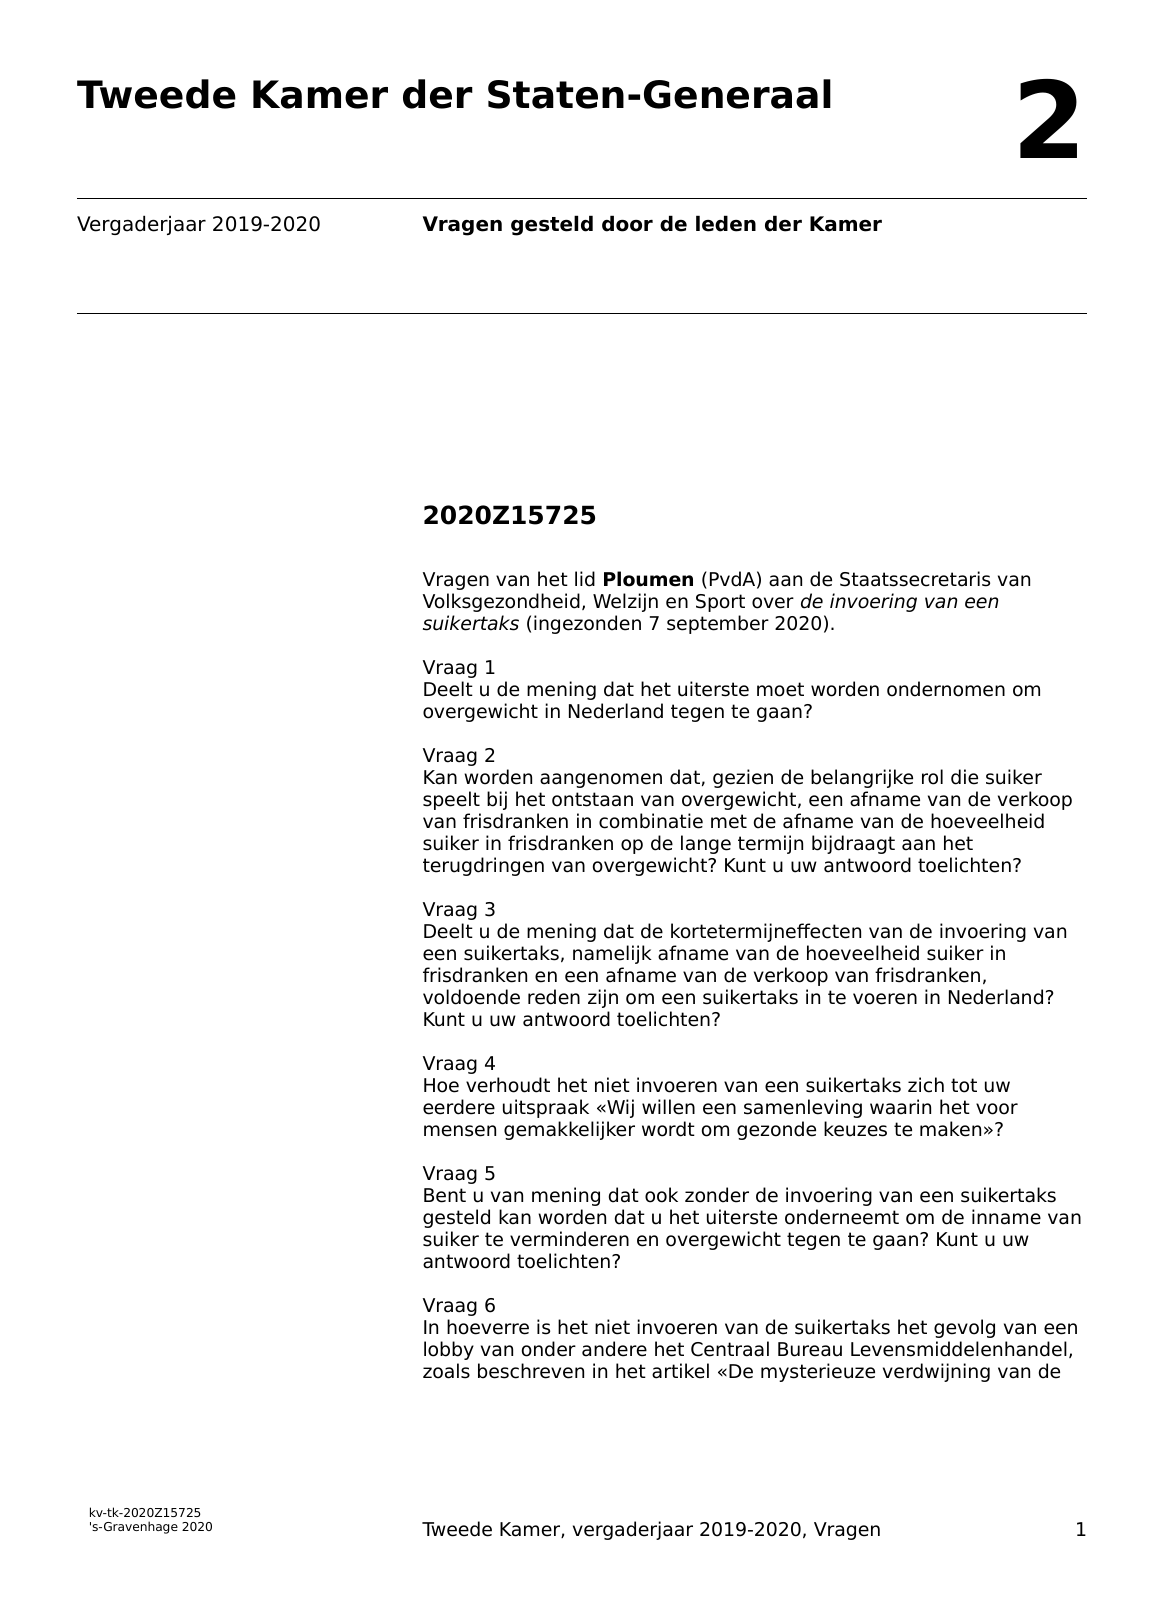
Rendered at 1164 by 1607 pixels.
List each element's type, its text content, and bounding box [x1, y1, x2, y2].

table_cell Vergaderjaar 2019-2020 [77, 199, 422, 313]
text Bent u van mening dat ook zonder de invoering van een suikertaks gesteld kan worden dat u het uiterste onderneemt om de inname van suiker te verminderen en overgewicht tegen te gaan? Kunt u uw antwoord toelichten? [422, 1185, 1087, 1273]
text Vraag 2 [422, 745, 1087, 767]
text Vragen van het lid Ploumen (PvdA) aan de Staatssecretaris van Volksgezondheid, Welzijn en Sport over de invoering van een suikertaks (ingezonden 7 september 2020). [422, 569, 1087, 635]
text 's-Gravenhage 2020 [88, 1520, 323, 1534]
table_cell Vragen gesteld door de leden der Kamer [422, 199, 1087, 313]
text In hoeverre is het niet invoeren van de suikertaks het gevolg van een lobby van onder andere het Centraal Bureau Levensmiddelenhandel, zoals beschreven in het artikel «De mysterieuze verdwijning van de [422, 1317, 1087, 1383]
text Vraag 3 [422, 899, 1087, 921]
text Hoe verhoudt het niet invoeren van een suikertaks zich tot uw eerdere uitspraak «Wij willen een samenleving waarin het voor mensen gemakkelijker wordt om gezonde keuzes te maken»? [422, 1075, 1087, 1141]
table_header Tweede Kamer der Staten-Generaal [77, 59, 886, 198]
text 2020Z15725 [422, 501, 1087, 531]
table_header 2 [886, 59, 1087, 198]
text Vraag 4 [422, 1053, 1087, 1075]
text Vraag 6 [422, 1295, 1087, 1317]
text kv-tk-2020Z15725 [88, 1506, 323, 1520]
text Kan worden aangenomen dat, gezien de belangrijke rol die suiker speelt bij het ontstaan van overgewicht, een afname van de verkoop van frisdranken in combinatie met de afname van de hoeveelheid suiker in frisdranken op de lange termijn bijdraagt aan het terugdringen van overgewicht? Kunt u uw antwoord toelichten? [422, 767, 1087, 877]
text Deelt u de mening dat de kortetermijneffecten van de invoering van een suikertaks, namelijk afname van de hoeveelheid suiker in frisdranken en een afname van de verkoop van frisdranken, voldoende reden zijn om een suikertaks in te voeren in Nederland? Kunt u uw antwoord toelichten? [422, 921, 1087, 1031]
text Deelt u de mening dat het uiterste moet worden ondernomen om overgewicht in Nederland tegen te gaan? [422, 679, 1087, 723]
text Vraag 5 [422, 1163, 1087, 1185]
text Vraag 1 [422, 657, 1087, 679]
